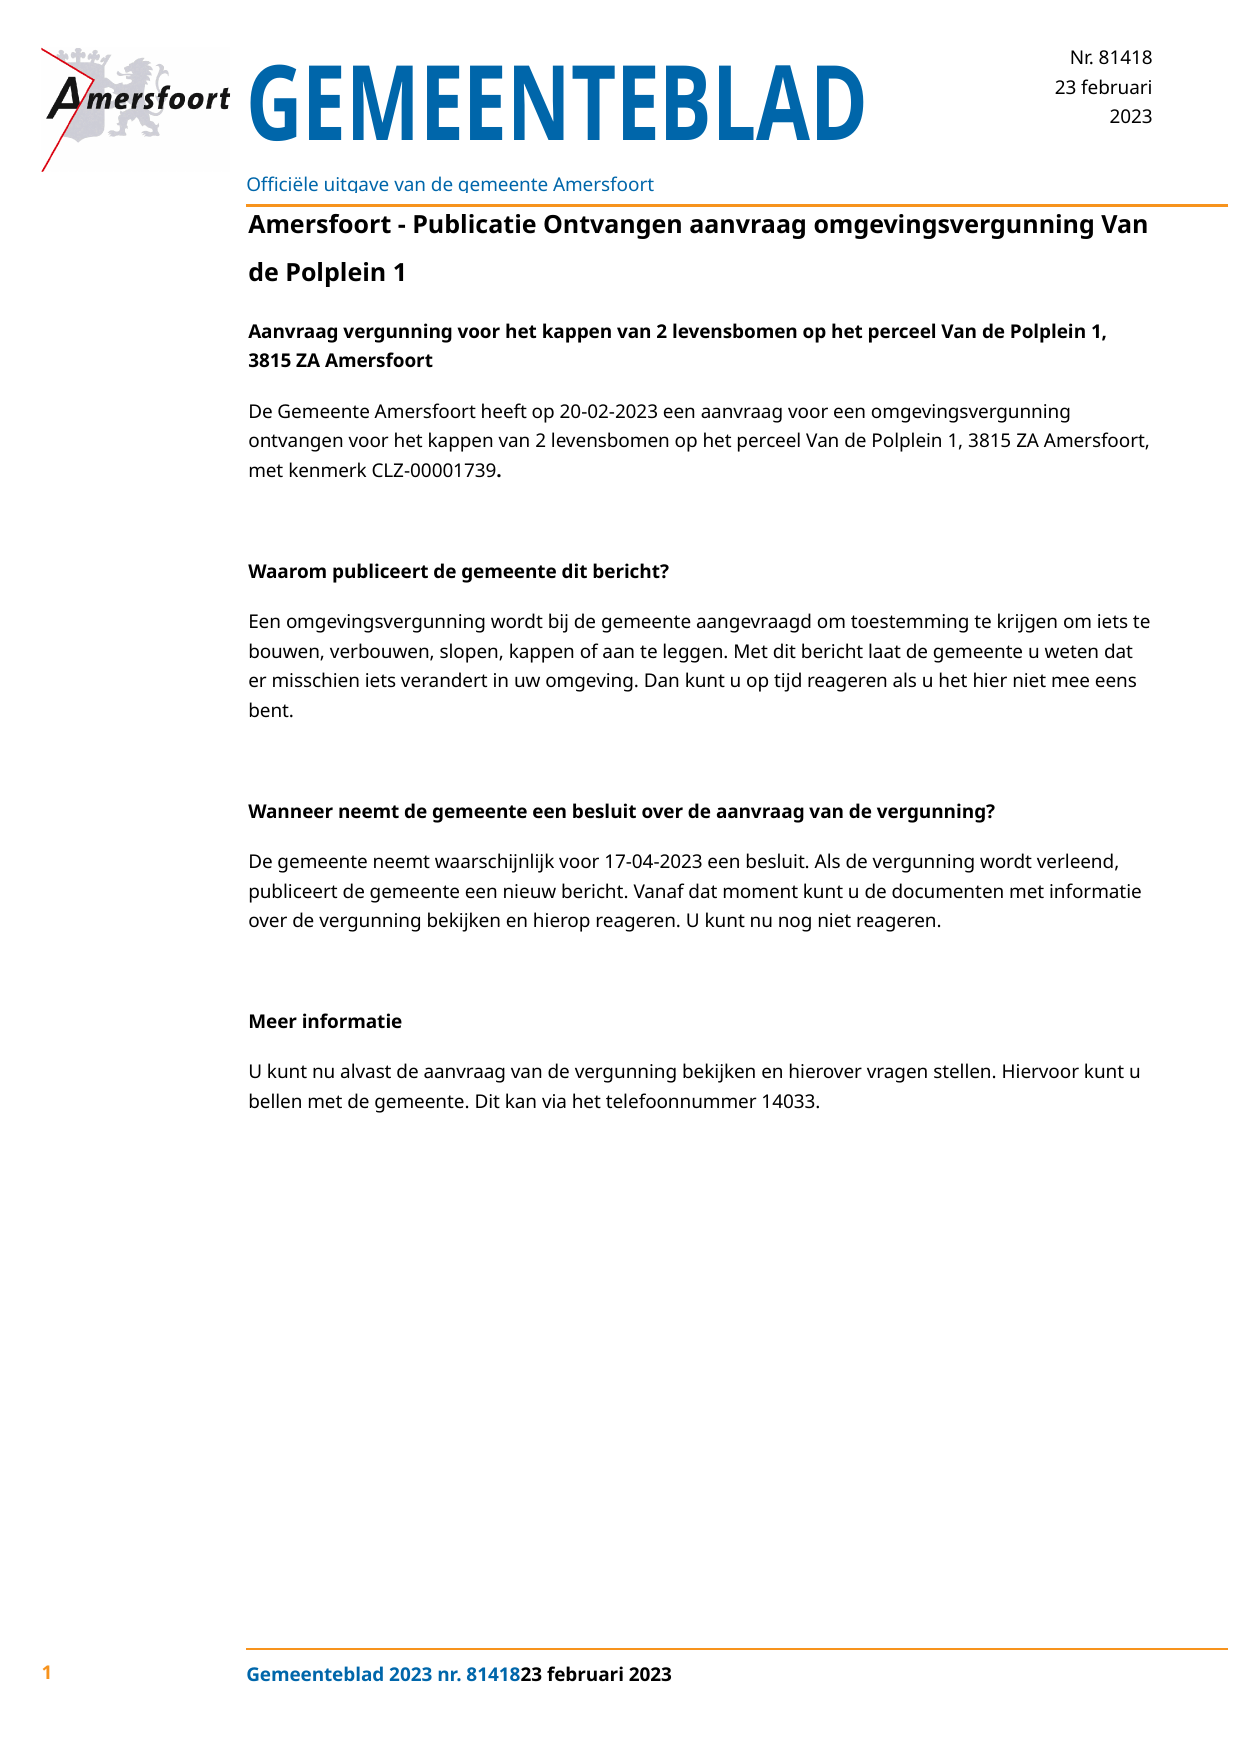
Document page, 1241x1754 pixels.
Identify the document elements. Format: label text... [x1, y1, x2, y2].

text Aanvraag vergunning voor het kappen van 2 levensbomen op het perceel Van de Polplein 1, 3815 ZA Amersfoort [248, 318, 1152, 373]
text U kunt nu alvast de aanvraag van de vergunning bekijken en hierover vragen stellen. Hiervoor kunt u bellen met de gemeente. Dit kan via het telefoonnummer 14033. [248, 1059, 1152, 1114]
text Een omgevingsvergunning wordt bij de gemeente aangevraagd om toestemming te krijgen om iets te bouwen, verbouwen, slopen, kappen of aan te leggen. Met dit bericht laat de gemeente u weten dat er misschien iets verandert in uw omgeving. Dan kunt u op tijd reageren als u het hier niet mee eens bent. [248, 608, 1152, 723]
text De Gemeente Amersfoort heeft op 20-02-2023 een aanvraag voor een omgevingsvergunning ontvangen voor het kappen van 2 levensbomen op het perceel Van de Polplein 1, 3815 ZA Amersfoort, met kenmerk CLZ-00001739. [248, 398, 1152, 483]
picture [41, 47, 231, 172]
text Wanneer neemt de gemeente een besluit over de aanvraag van de vergunning? [248, 798, 1152, 824]
text Meer informatie [248, 1008, 1152, 1034]
text De gemeente neemt waarschijnlijk voor 17-04-2023 een besluit. Als de vergunning wordt verleend, publiceert de gemeente een nieuw bericht. Vanaf dat moment kunt u de documenten met informatie over de vergunning bekijken en hierop reageren. U kunt nu nog niet reageren. [248, 848, 1152, 933]
text Waarom publiceert de gemeente dit bericht? [248, 558, 1152, 584]
text Amersfoort - Publicatie Ontvangen aanvraag omgevingsvergunning Van de Polplein 1 [248, 207, 1152, 288]
